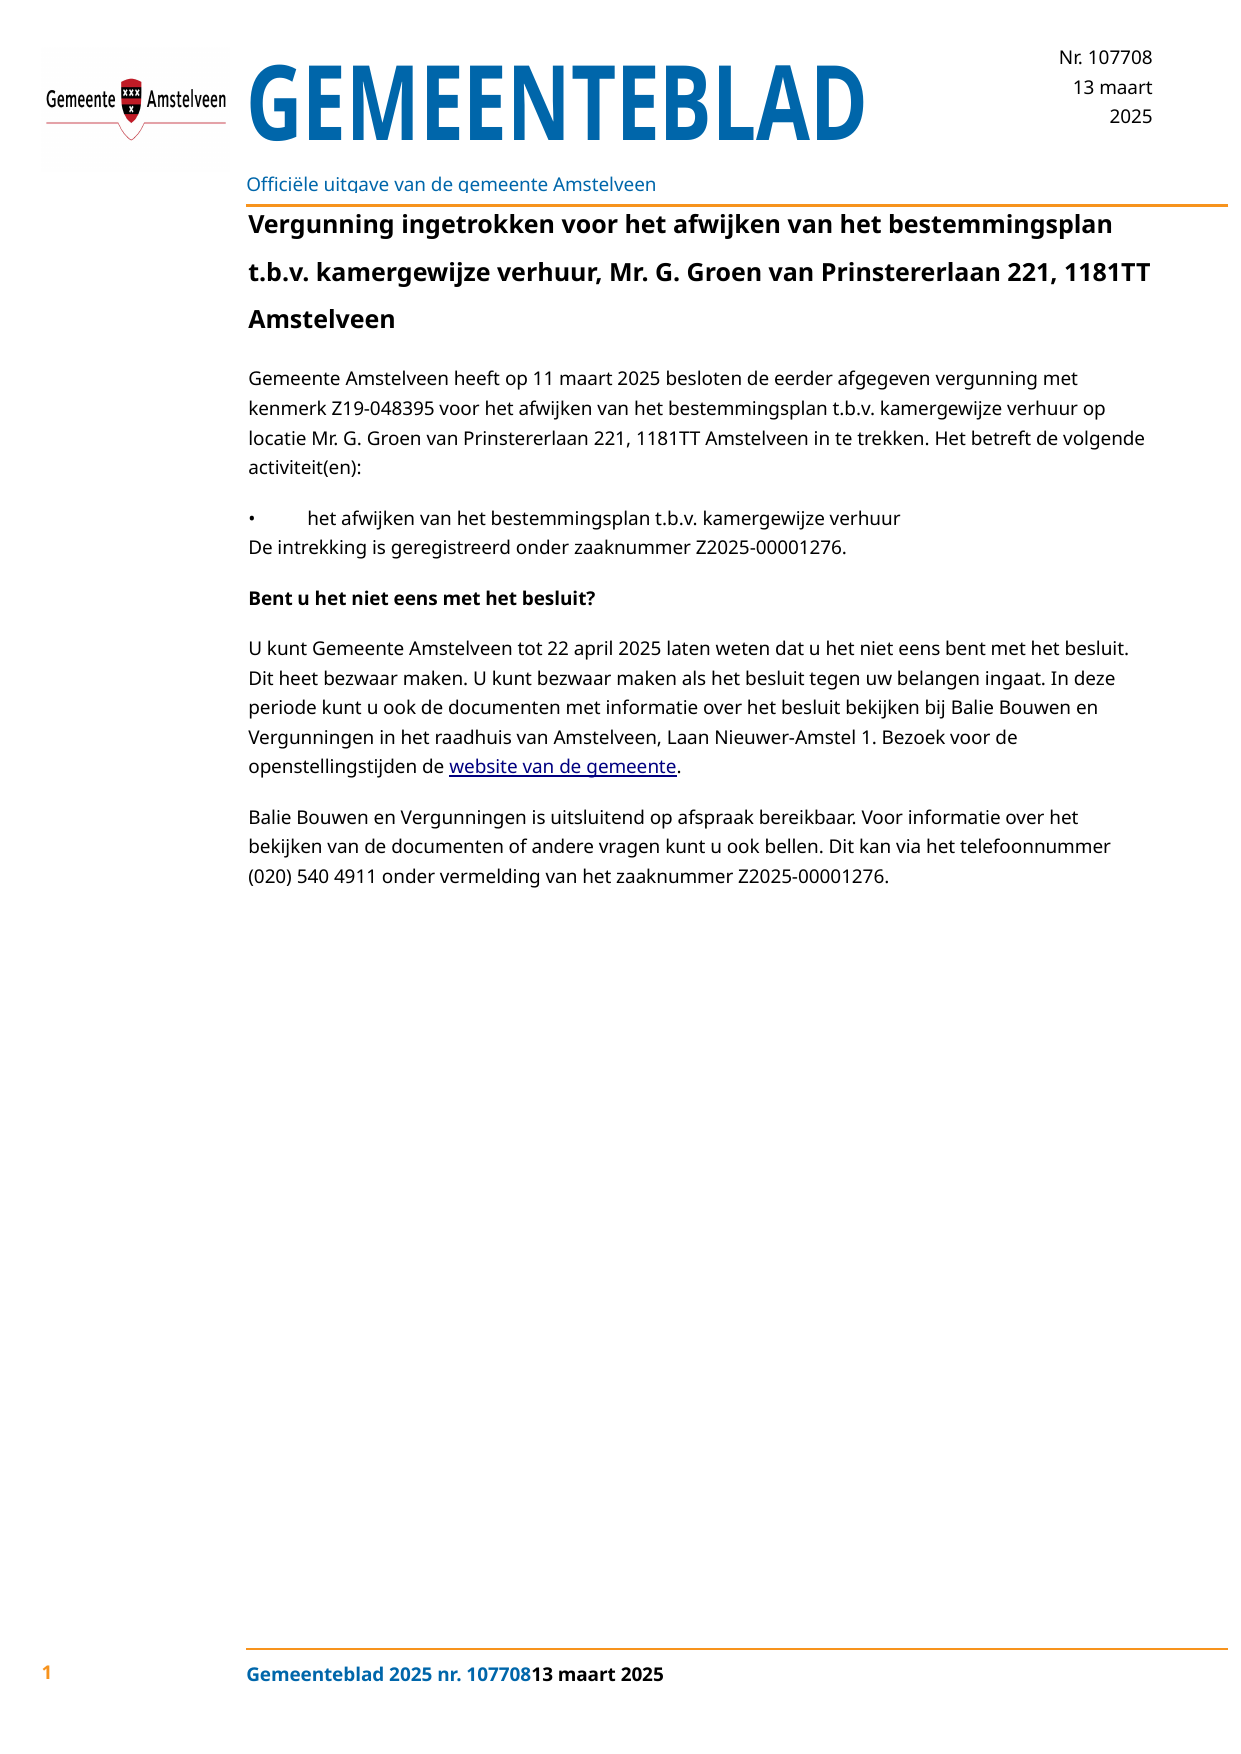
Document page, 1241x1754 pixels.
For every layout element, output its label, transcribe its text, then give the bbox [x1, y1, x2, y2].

text Gemeente Amstelveen heeft op 11 maart 2025 besloten de eerder afgegeven vergunning met kenmerk Z19-048395 voor het afwijken van het bestemmingsplan t.b.v. kamergewijze verhuur op locatie Mr. G. Groen van Prinstererlaan 221, 1181TT Amstelveen in te trekken. Het betreft de volgende activiteit(en): [248, 366, 1152, 480]
text De intrekking is geregistreerd onder zaaknummer Z2025-00001276. [248, 534, 1152, 560]
text Vergunning ingetrokken voor het afwijken van het bestemmingsplan t.b.v. kamergewijze verhuur, Mr. G. Groen van Prinstererlaan 221, 1181TT Amstelveen [248, 207, 1152, 336]
picture [41, 47, 231, 172]
text Bent u het niet eens met het besluit? [248, 585, 1152, 610]
text Balie Bouwen en Vergunningen is uitsluitend op afspraak bereikbaar. Voor informatie over het bekijken van de documenten of andere vragen kunt u ook bellen. Dit kan via het telefoonnummer (020) 540 4911 onder vermelding van het zaaknummer Z2025-00001276. [248, 804, 1152, 889]
list het afwijken van het bestemmingsplan t.b.v. kamergewijze verhuur [248, 505, 1152, 530]
text U kunt Gemeente Amstelveen tot 22 april 2025 laten weten dat u het niet eens bent met het besluit. Dit heet bezwaar maken. U kunt bezwaar maken als het besluit tegen uw belangen ingaat. In deze periode kunt u ook de documenten met informatie over het besluit bekijken bij Balie Bouwen en Vergunningen in het raadhuis van Amstelveen, Laan Nieuwer-Amstel 1. Bezoek voor de openstellingstijden de website van de gemeente. [248, 635, 1152, 779]
